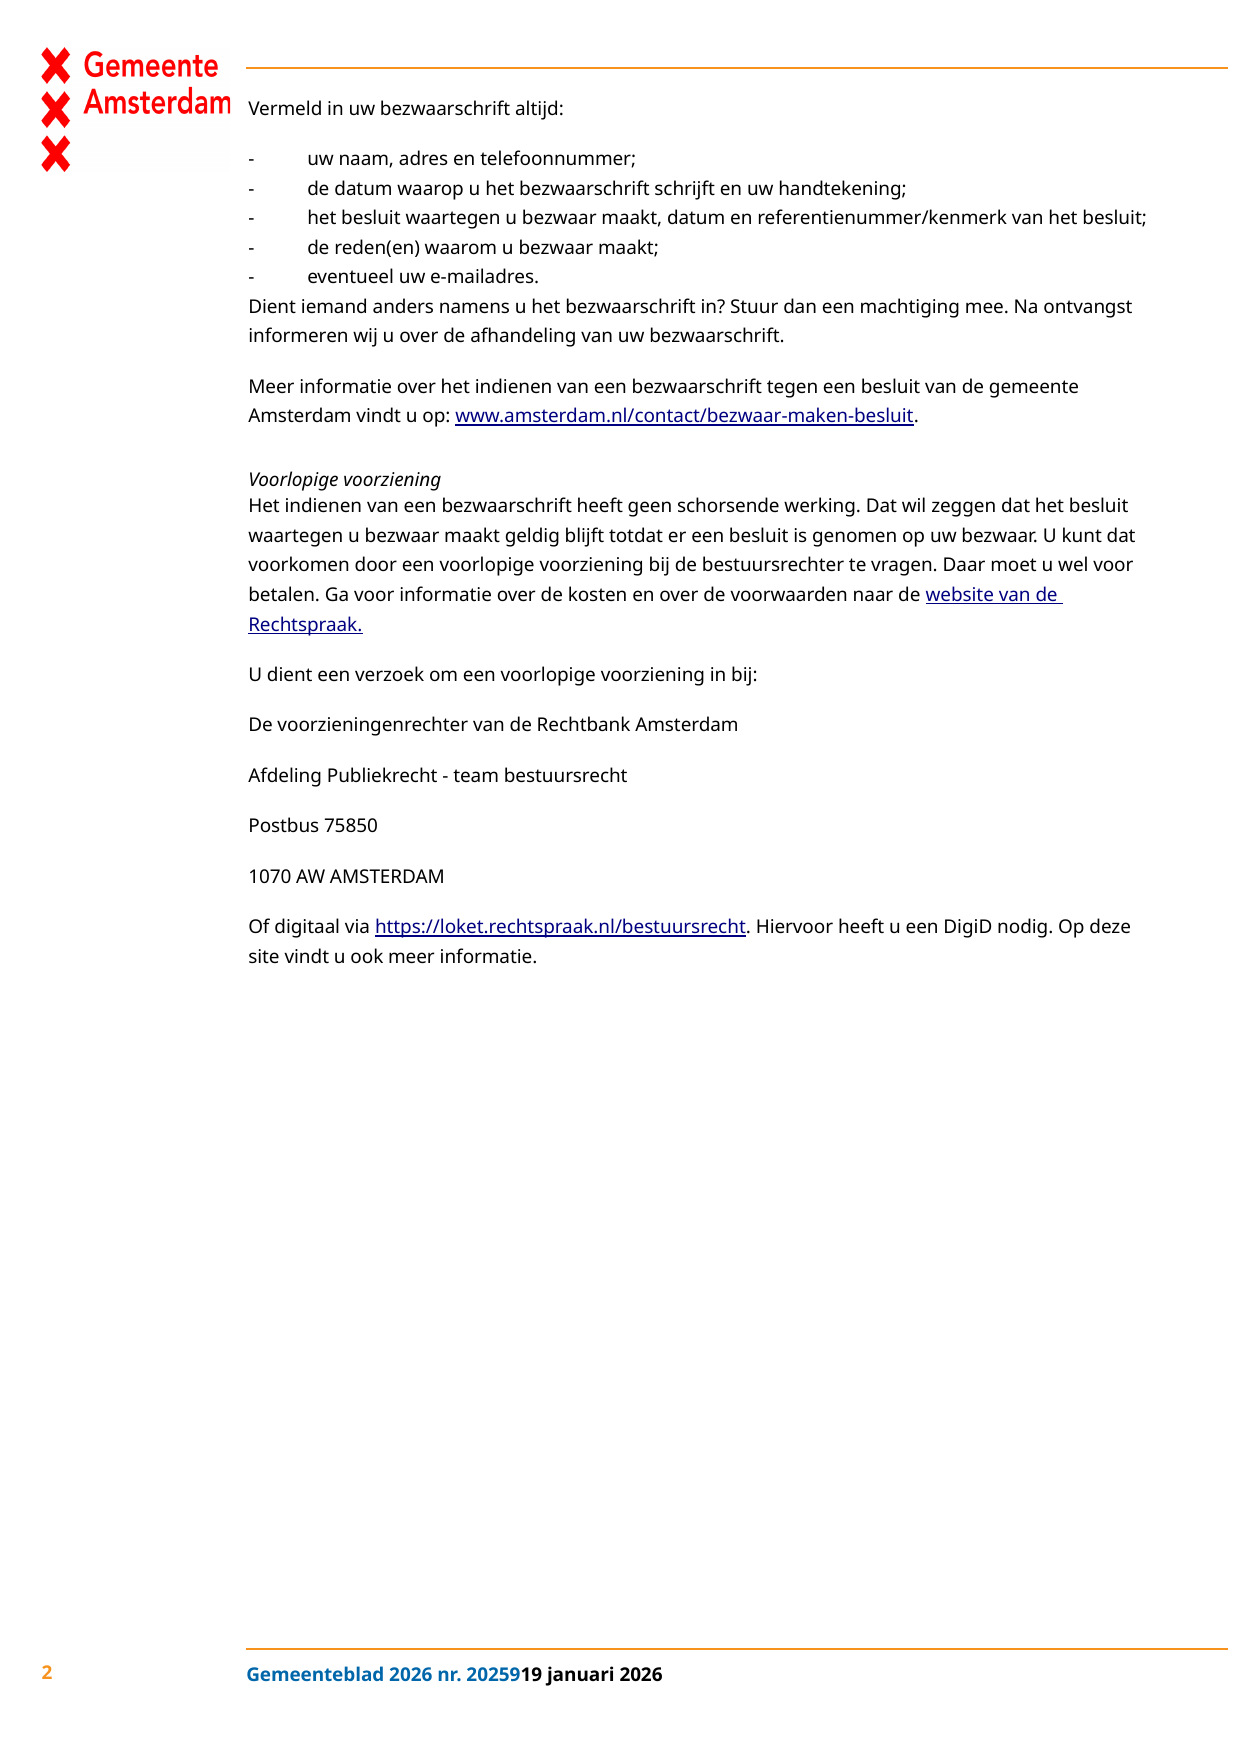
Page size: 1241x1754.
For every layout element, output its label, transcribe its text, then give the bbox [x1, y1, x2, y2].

text 1070 AW AMSTERDAM [248, 863, 1152, 888]
list uw naam, adres en telefoonnummer; [248, 145, 1152, 171]
text Vermeld in uw bezwaarschrift altijd: [248, 95, 1152, 121]
text Postbus 75850 [248, 812, 1152, 838]
picture [41, 47, 231, 172]
list de reden(en) waarom u bezwaar maakt; [248, 234, 1152, 260]
text U dient een verzoek om een voorlopige voorziening in bij: [248, 661, 1152, 687]
text Afdeling Publiekrecht - team bestuursrecht [248, 762, 1152, 788]
text Of digitaal via https://loket.rechtspraak.nl/bestuursrecht. Hiervoor heeft u een DigiD nodig. Op deze site vindt u ook meer informatie. [248, 913, 1152, 968]
text Het indienen van een bezwaarschrift heeft geen schorsende werking. Dat wil zeggen dat het besluit waartegen u bezwaar maakt geldig blijft totdat er een besluit is genomen op uw bezwaar. U kunt dat voorkomen door een voorlopige voorziening bij de bestuursrechter te vragen. Daar moet u wel voor betalen. Ga voor informatie over de kosten en over de voorwaarden naar de website van de Rechtspraak. [248, 492, 1152, 636]
text Dient iemand anders namens u het bezwaarschrift in? Stuur dan een machtiging mee. Na ontvangst informeren wij u over de afhandeling van uw bezwaarschrift. [248, 293, 1152, 348]
text Meer informatie over het indienen van een bezwaarschrift tegen een besluit van de gemeente Amsterdam vindt u op: www.amsterdam.nl/contact/bezwaar-maken-besluit. [248, 373, 1152, 428]
list de datum waarop u het bezwaarschrift schrijft en uw handtekening; [248, 175, 1152, 201]
list eventueel uw e-mailadres. [248, 263, 1152, 289]
text De voorzieningenrechter van de Rechtbank Amsterdam [248, 712, 1152, 737]
list het besluit waartegen u bezwaar maakt, datum en referentienummer/kenmerk van het besluit; [248, 204, 1152, 230]
text Voorlopige voorziening [248, 467, 1152, 492]
